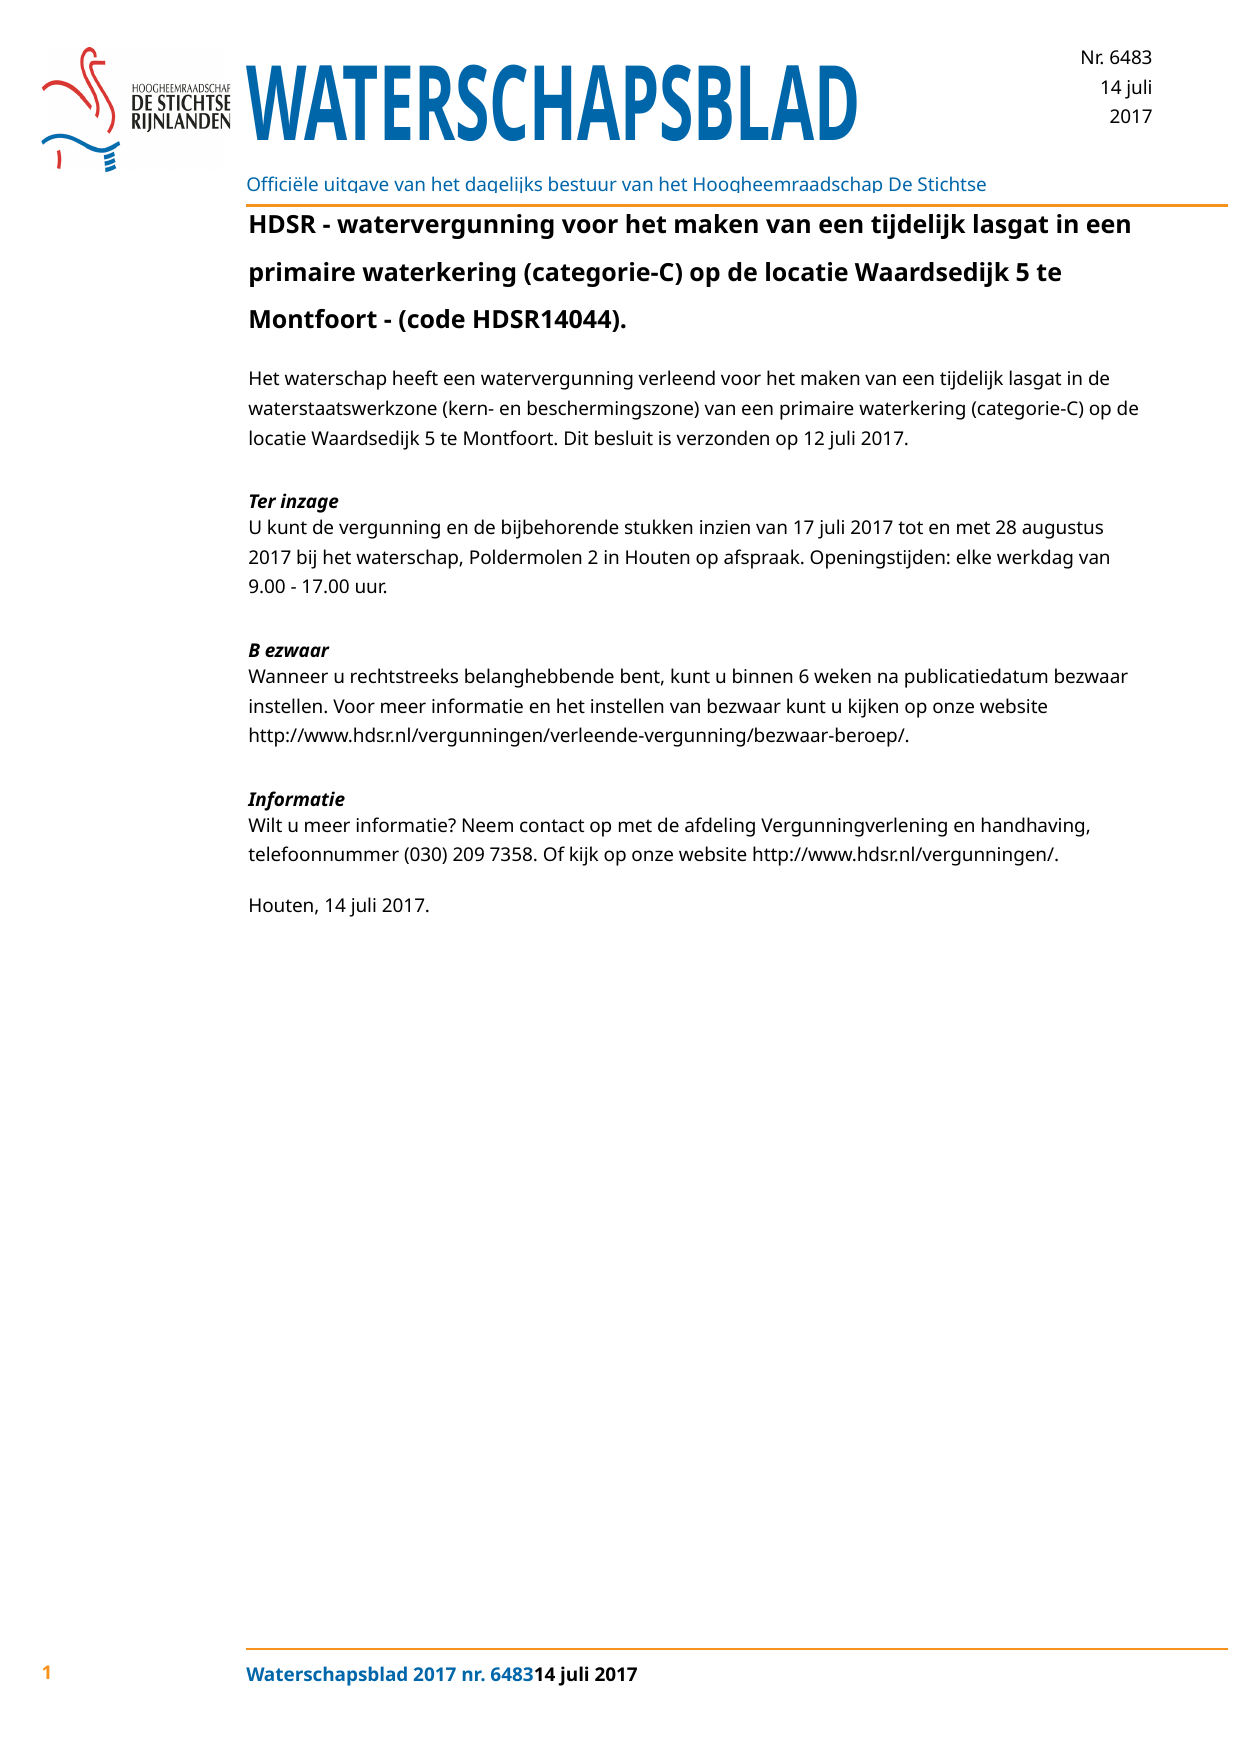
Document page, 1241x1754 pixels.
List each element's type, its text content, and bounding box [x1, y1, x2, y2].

text Informatie [248, 786, 1152, 812]
text Ter inzage [248, 489, 1152, 514]
text B ezwaar [248, 637, 1152, 663]
text U kunt de vergunning en de bijbehorende stukken inzien van 17 juli 2017 tot en met 28 augustus 2017 bij het waterschap, Poldermolen 2 in Houten op afspraak. Openingstijden: elke werkdag van 9.00 - 17.00 uur. [248, 514, 1152, 599]
text HDSR - watervergunning voor het maken van een tijdelijk lasgat in een primaire waterkering (categorie-C) op de locatie Waardsedijk 5 te Montfoort - (code HDSR14044). [248, 207, 1152, 336]
text Wanneer u rechtstreeks belanghebbende bent, kunt u binnen 6 weken na publicatiedatum bezwaar instellen. Voor meer informatie en het instellen van bezwaar kunt u kijken op onze website http://www.hdsr.nl/vergunningen/verleende-vergunning/bezwaar-beroep/. [248, 663, 1152, 748]
text Houten, 14 juli 2017. [248, 892, 1152, 918]
text Wilt u meer informatie? Neem contact op met de afdeling Vergunningverlening en handhaving, telefoonnummer (030) 209 7358. Of kijk op onze website http://www.hdsr.nl/vergunningen/. [248, 812, 1152, 867]
text Het waterschap heeft een watervergunning verleend voor het maken van een tijdelijk lasgat in de waterstaatswerkzone (kern- en beschermingszone) van een primaire waterkering (categorie-C) op de locatie Waardsedijk 5 te Montfoort. Dit besluit is verzonden op 12 juli 2017. [248, 366, 1152, 450]
picture [41, 47, 231, 172]
